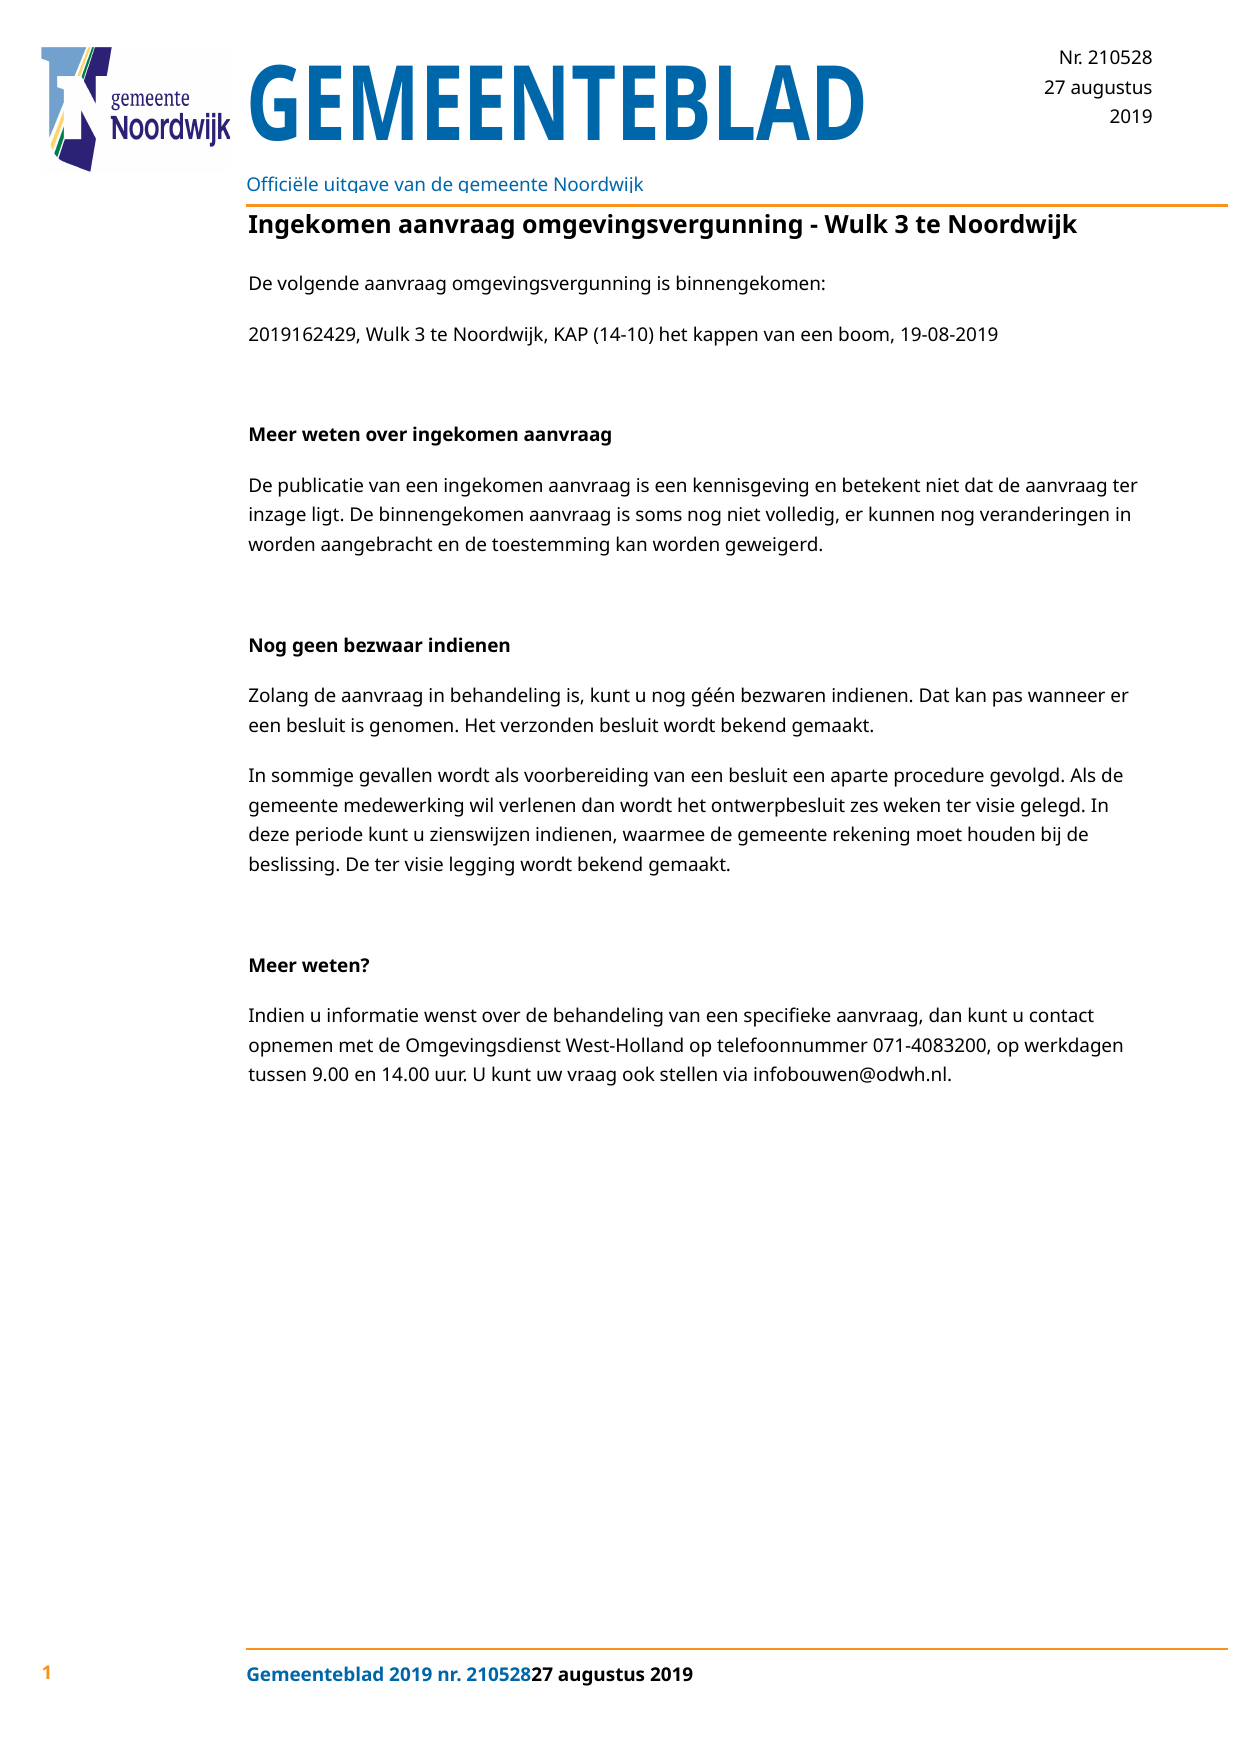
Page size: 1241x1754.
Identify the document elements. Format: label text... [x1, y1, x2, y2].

text Nog geen bezwaar indienen [248, 632, 1152, 658]
text Indien u informatie wenst over de behandeling van een specifieke aanvraag, dan kunt u contact opnemen met de Omgevingsdienst West-Holland op telefoonnummer 071-4083200, op werkdagen tussen 9.00 en 14.00 uur. U kunt uw vraag ook stellen via infobouwen@odwh.nl. [248, 1002, 1152, 1087]
text In sommige gevallen wordt als voorbereiding van een besluit een aparte procedure gevolgd. Als de gemeente medewerking wil verlenen dan wordt het ontwerpbesluit zes weken ter visie gelegd. In deze periode kunt u zienswijzen indienen, waarmee de gemeente rekening moet houden bij de beslissing. De ter visie legging wordt bekend gemaakt. [248, 762, 1152, 877]
text De publicatie van een ingekomen aanvraag is een kennisgeving en betekent niet dat de aanvraag ter inzage ligt. De binnengekomen aanvraag is soms nog niet volledig, er kunnen nog veranderingen in worden aangebracht en de toestemming kan worden geweigerd. [248, 472, 1152, 557]
text Zolang de aanvraag in behandeling is, kunt u nog géén bezwaren indienen. Dat kan pas wanneer er een besluit is genomen. Het verzonden besluit wordt bekend gemaakt. [248, 682, 1152, 738]
text 2019162429, Wulk 3 te Noordwijk, KAP (14-10) het kappen van een boom, 19-08-2019 [248, 321, 1152, 346]
text Meer weten? [248, 952, 1152, 978]
picture [41, 47, 231, 172]
text Ingekomen aanvraag omgevingsvergunning - Wulk 3 te Noordwijk [248, 207, 1152, 241]
text De volgende aanvraag omgevingsvergunning is binnengekomen: [248, 270, 1152, 296]
text Meer weten over ingekomen aanvraag [248, 422, 1152, 447]
